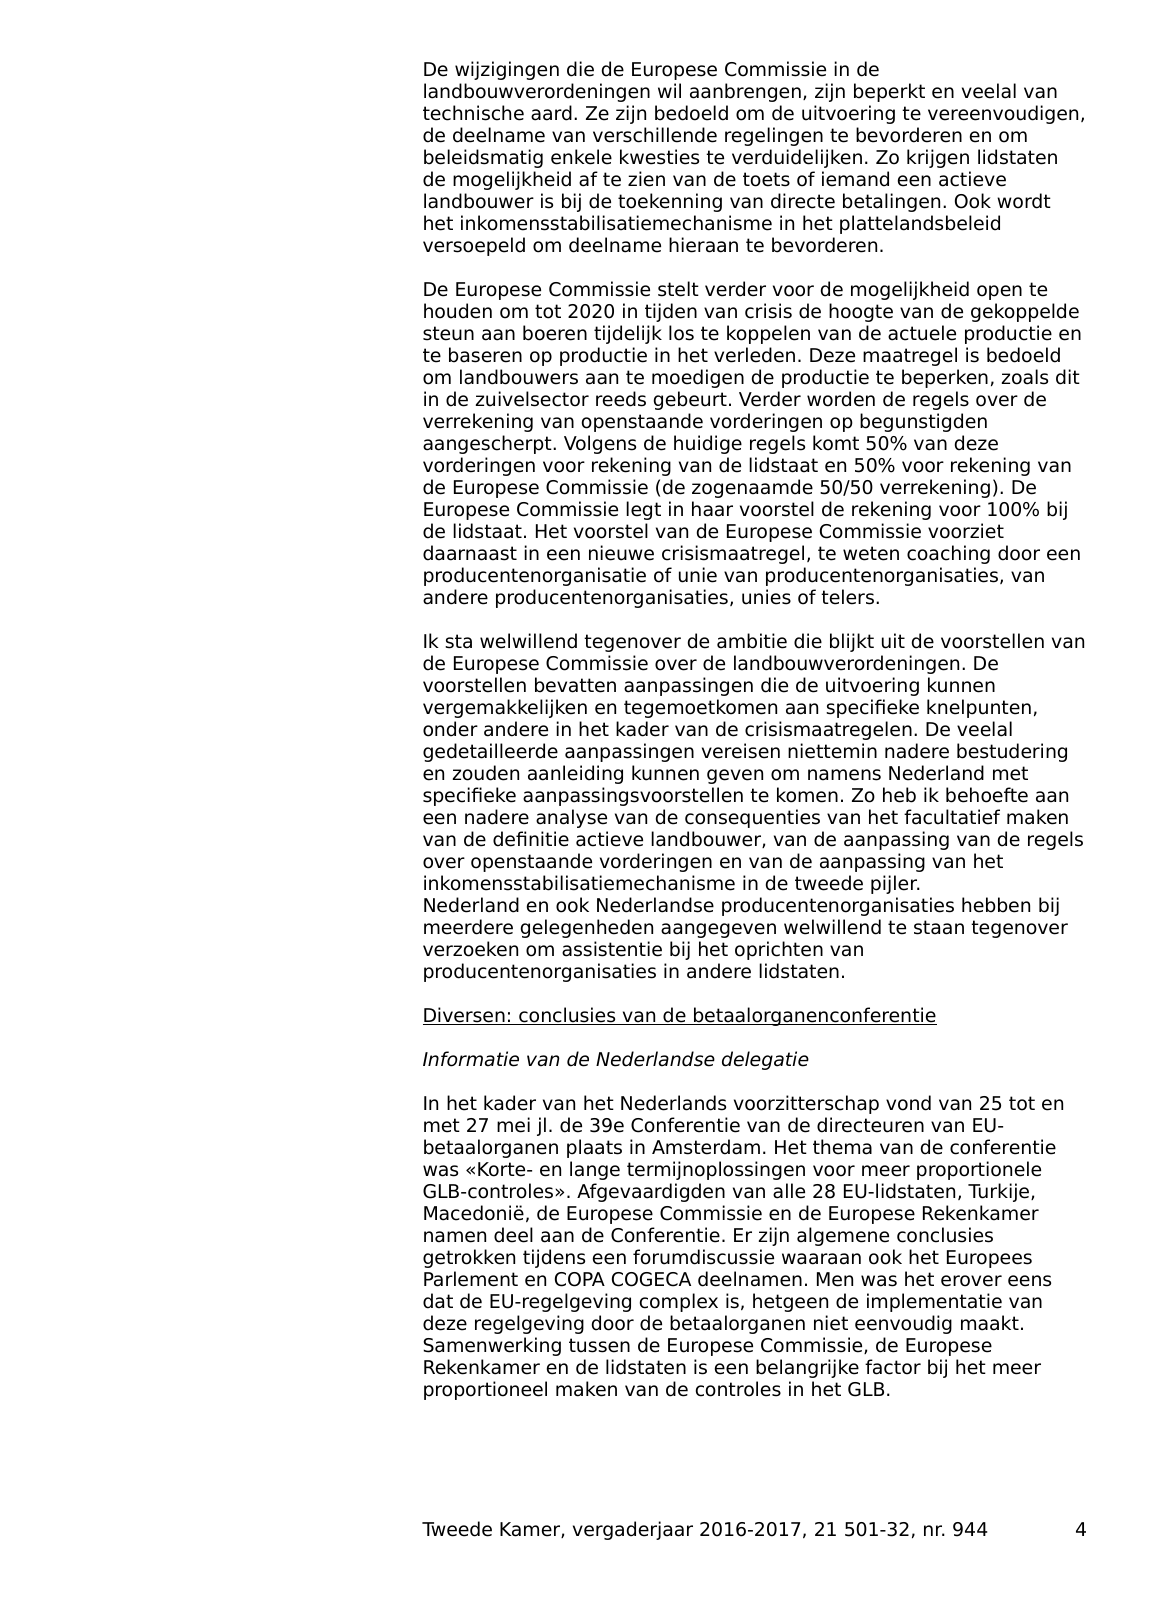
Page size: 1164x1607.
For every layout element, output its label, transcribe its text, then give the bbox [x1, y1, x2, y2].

text Ik sta welwillend tegenover de ambitie die blijkt uit de voorstellen van de Europese Commissie over de landbouwverordeningen. De voorstellen bevatten aanpassingen die de uitvoering kunnen vergemakkelijken en tegemoetkomen aan specifieke knelpunten, onder andere in het kader van de crisismaatregelen. De veelal gedetailleerde aanpassingen vereisen niettemin nadere bestudering en zouden aanleiding kunnen geven om namens Nederland met specifieke aanpassingsvoorstellen te komen. Zo heb ik behoefte aan een nadere analyse van de consequenties van het facultatief maken van de definitie actieve landbouwer, van de aanpassing van de regels over openstaande vorderingen en van de aanpassing van het inkomensstabilisatiemechanisme in de tweede pijler. [422, 631, 1087, 895]
text Nederland en ook Nederlandse producentenorganisaties hebben bij meerdere gelegenheden aangegeven welwillend te staan tegenover verzoeken om assistentie bij het oprichten van producentenorganisaties in andere lidstaten. [422, 895, 1087, 983]
text Informatie van de Nederlandse delegatie [422, 1049, 1087, 1071]
text De wijzigingen die de Europese Commissie in de landbouwverordeningen wil aanbrengen, zijn beperkt en veelal van technische aard. Ze zijn bedoeld om de uitvoering te vereenvoudigen, de deelname van verschillende regelingen te bevorderen en om beleidsmatig enkele kwesties te verduidelijken. Zo krijgen lidstaten de mogelijkheid af te zien van de toets of iemand een actieve landbouwer is bij de toekenning van directe betalingen. Ook wordt het inkomensstabilisatiemechanisme in het plattelandsbeleid versoepeld om deelname hieraan te bevorderen. [422, 59, 1087, 257]
text In het kader van het Nederlands voorzitterschap vond van 25 tot en met 27 mei jl. de 39e Conferentie van de directeuren van EU-betaalorganen plaats in Amsterdam. Het thema van de conferentie was «Korte- en lange termijnoplossingen voor meer proportionele GLB-controles». Afgevaardigden van alle 28 EU-lidstaten, Turkije, Macedonië, de Europese Commissie en de Europese Rekenkamer namen deel aan de Conferentie. Er zijn algemene conclusies getrokken tijdens een forumdiscussie waaraan ook het Europees Parlement en COPA COGECA deelnamen. Men was het erover eens dat de EU-regelgeving complex is, hetgeen de implementatie van deze regelgeving door de betaalorganen niet eenvoudig maakt. Samenwerking tussen de Europese Commissie, de Europese Rekenkamer en de lidstaten is een belangrijke factor bij het meer proportioneel maken van de controles in het GLB. [422, 1093, 1087, 1401]
subtitle Diversen: conclusies van de betaalorganenconferentie [422, 1005, 1087, 1027]
text De Europese Commissie stelt verder voor de mogelijkheid open te houden om tot 2020 in tijden van crisis de hoogte van de gekoppelde steun aan boeren tijdelijk los te koppelen van de actuele productie en te baseren op productie in het verleden. Deze maatregel is bedoeld om landbouwers aan te moedigen de productie te beperken, zoals dit in de zuivelsector reeds gebeurt. Verder worden de regels over de verrekening van openstaande vorderingen op begunstigden aangescherpt. Volgens de huidige regels komt 50% van deze vorderingen voor rekening van de lidstaat en 50% voor rekening van de Europese Commissie (de zogenaamde 50/50 verrekening). De Europese Commissie legt in haar voorstel de rekening voor 100% bij de lidstaat. Het voorstel van de Europese Commissie voorziet daarnaast in een nieuwe crisismaatregel, te weten coaching door een producentenorganisatie of unie van producentenorganisaties, van andere producentenorganisaties, unies of telers. [422, 279, 1087, 609]
